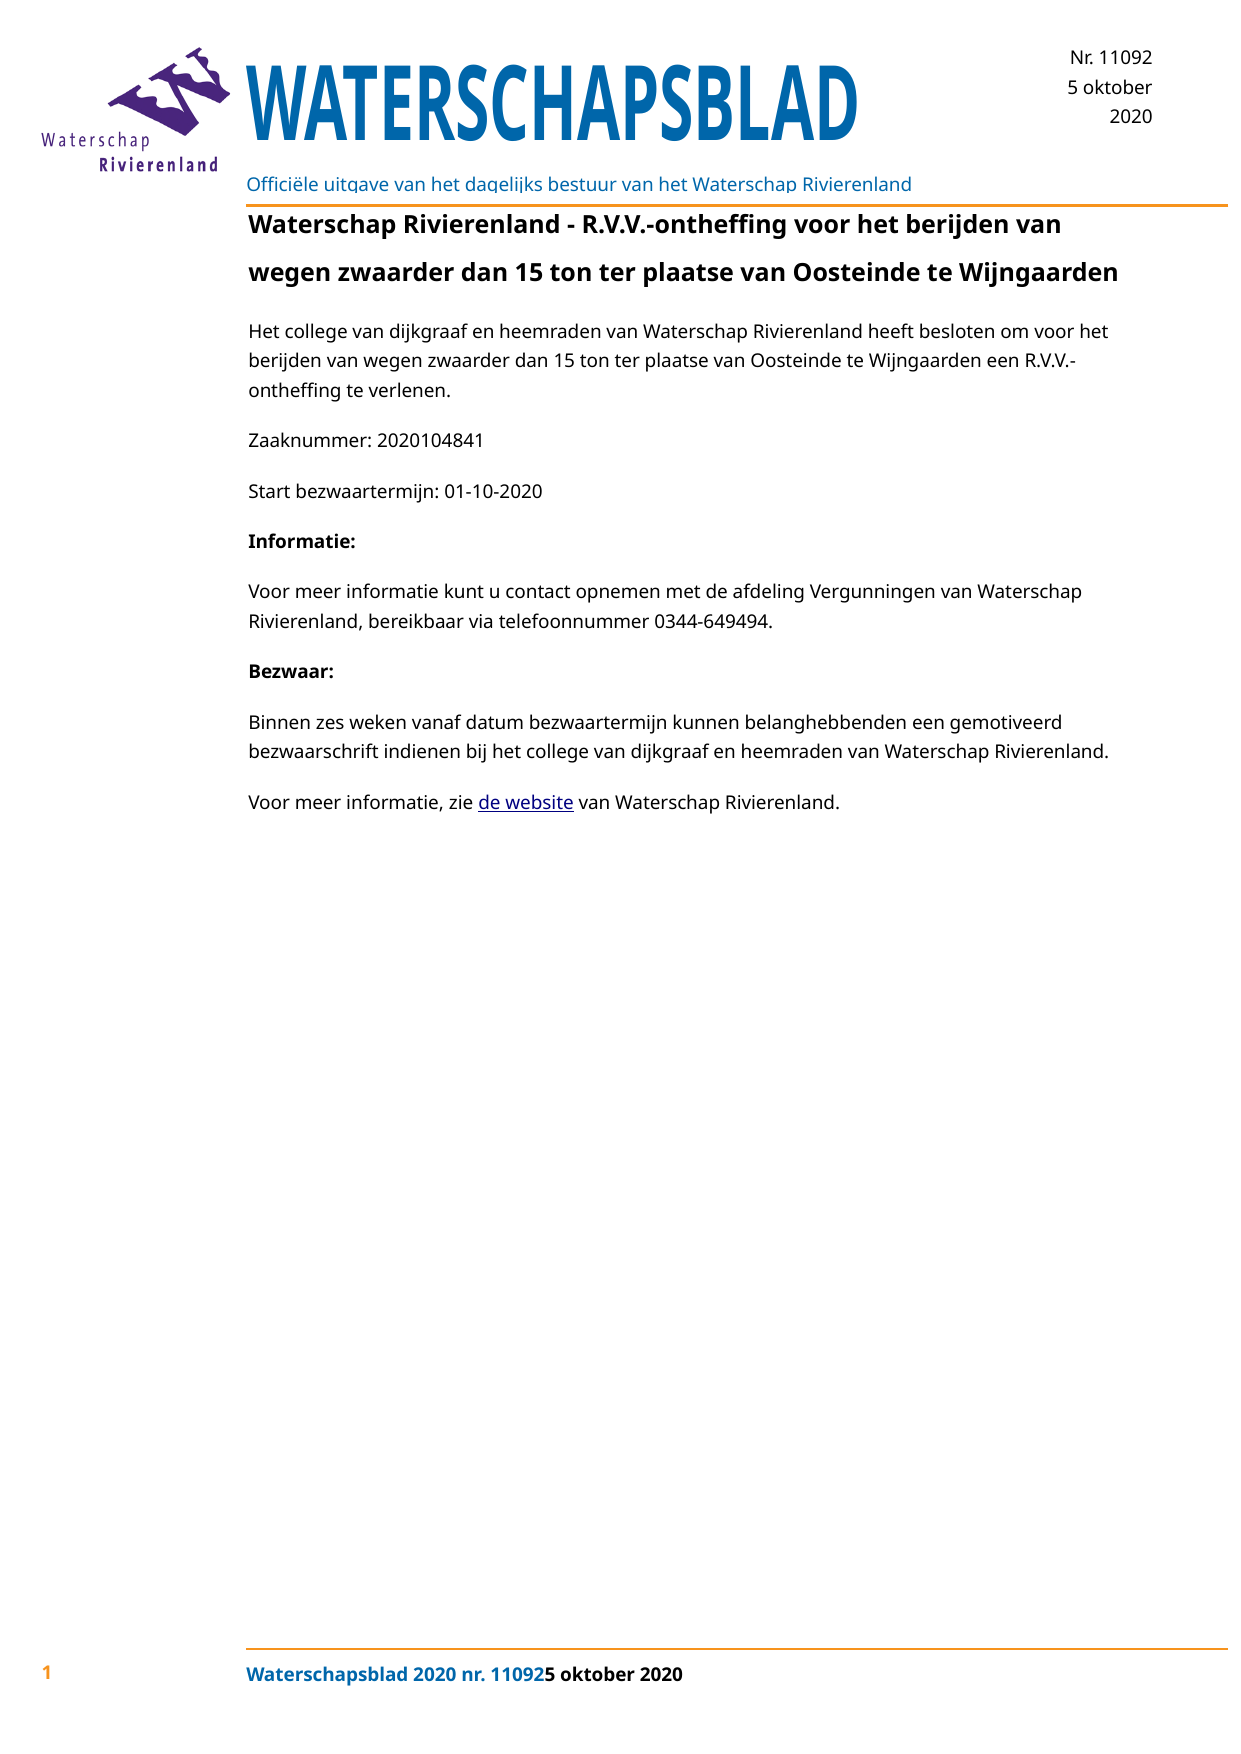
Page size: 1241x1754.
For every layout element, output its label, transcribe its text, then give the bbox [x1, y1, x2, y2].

picture [41, 47, 231, 172]
text Informatie: [248, 528, 1152, 554]
text Het college van dijkgraaf en heemraden van Waterschap Rivierenland heeft besloten om voor het berijden van wegen zwaarder dan 15 ton ter plaatse van Oosteinde te Wijngaarden een R.V.V.-ontheffing te verlenen. [248, 318, 1152, 403]
text Bezwaar: [248, 659, 1152, 684]
text Voor meer informatie, zie de website van Waterschap Rivierenland. [248, 789, 1152, 815]
text Waterschap Rivierenland - R.V.V.-ontheffing voor het berijden van wegen zwaarder dan 15 ton ter plaatse van Oosteinde te Wijngaarden [248, 207, 1152, 288]
text Binnen zes weken vanaf datum bezwaartermijn kunnen belanghebbenden een gemotiveerd bezwaarschrift indienen bij het college van dijkgraaf en heemraden van Waterschap Rivierenland. [248, 709, 1152, 764]
text Start bezwaartermijn: 01-10-2020 [248, 478, 1152, 504]
text Zaaknummer: 2020104841 [248, 427, 1152, 453]
text Voor meer informatie kunt u contact opnemen met de afdeling Vergunningen van Waterschap Rivierenland, bereikbaar via telefoonnummer 0344-649494. [248, 579, 1152, 634]
